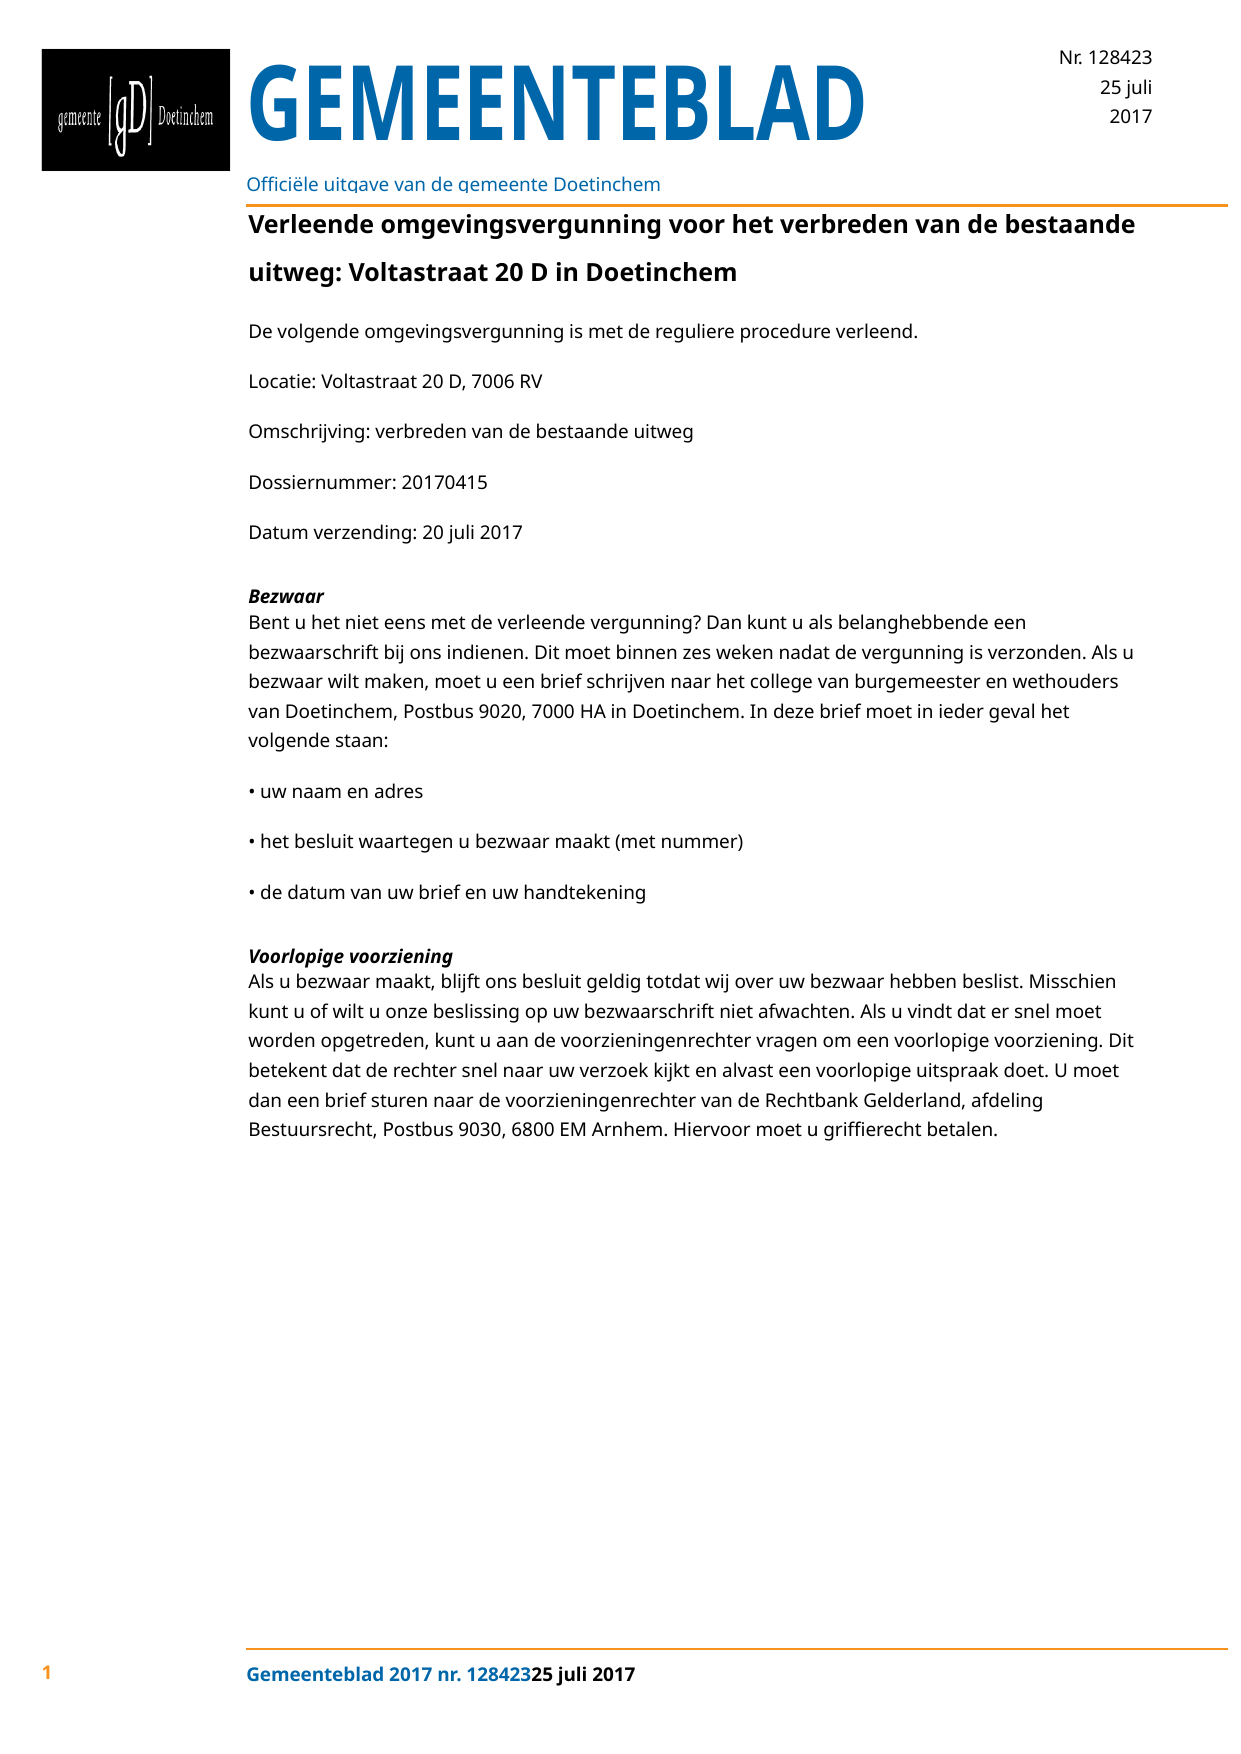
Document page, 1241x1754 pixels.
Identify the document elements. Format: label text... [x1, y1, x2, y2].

text Verleende omgevingsvergunning voor het verbreden van de bestaande uitweg: Voltastraat 20 D in Doetinchem [248, 207, 1152, 288]
text Bent u het niet eens met de verleende vergunning? Dan kunt u als belanghebbende een bezwaarschrift bij ons indienen. Dit moet binnen zes weken nadat de vergunning is verzonden. Als u bezwaar wilt maken, moet u een brief schrijven naar het college van burgemeester en wethouders van Doetinchem, Postbus 9020, 7000 HA in Doetinchem. In deze brief moet in ieder geval het volgende staan: [248, 609, 1152, 753]
picture [41, 47, 231, 172]
text Dossiernummer: 20170415 [248, 469, 1152, 495]
text • uw naam en adres [248, 778, 1152, 804]
text • het besluit waartegen u bezwaar maakt (met nummer) [248, 828, 1152, 854]
text Locatie: Voltastraat 20 D, 7006 RV [248, 368, 1152, 394]
text Omschrijving: verbreden van de bestaande uitweg [248, 419, 1152, 444]
text Voorlopige voorziening [248, 943, 1152, 968]
text Bezwaar [248, 583, 1152, 609]
text Datum verzending: 20 juli 2017 [248, 519, 1152, 545]
text • de datum van uw brief en uw handtekening [248, 879, 1152, 904]
text De volgende omgevingsvergunning is met de reguliere procedure verleend. [248, 318, 1152, 344]
text Als u bezwaar maakt, blijft ons besluit geldig totdat wij over uw bezwaar hebben beslist. Misschien kunt u of wilt u onze beslissing op uw bezwaarschrift niet afwachten. Als u vindt dat er snel moet worden opgetreden, kunt u aan de voorzieningenrechter vragen om een voorlopige voorziening. Dit betekent dat de rechter snel naar uw verzoek kijkt en alvast een voorlopige uitspraak doet. U moet dan een brief sturen naar de voorzieningenrechter van de Rechtbank Gelderland, afdeling Bestuursrecht, Postbus 9030, 6800 EM Arnhem. Hiervoor moet u griffierecht betalen. [248, 968, 1152, 1142]
